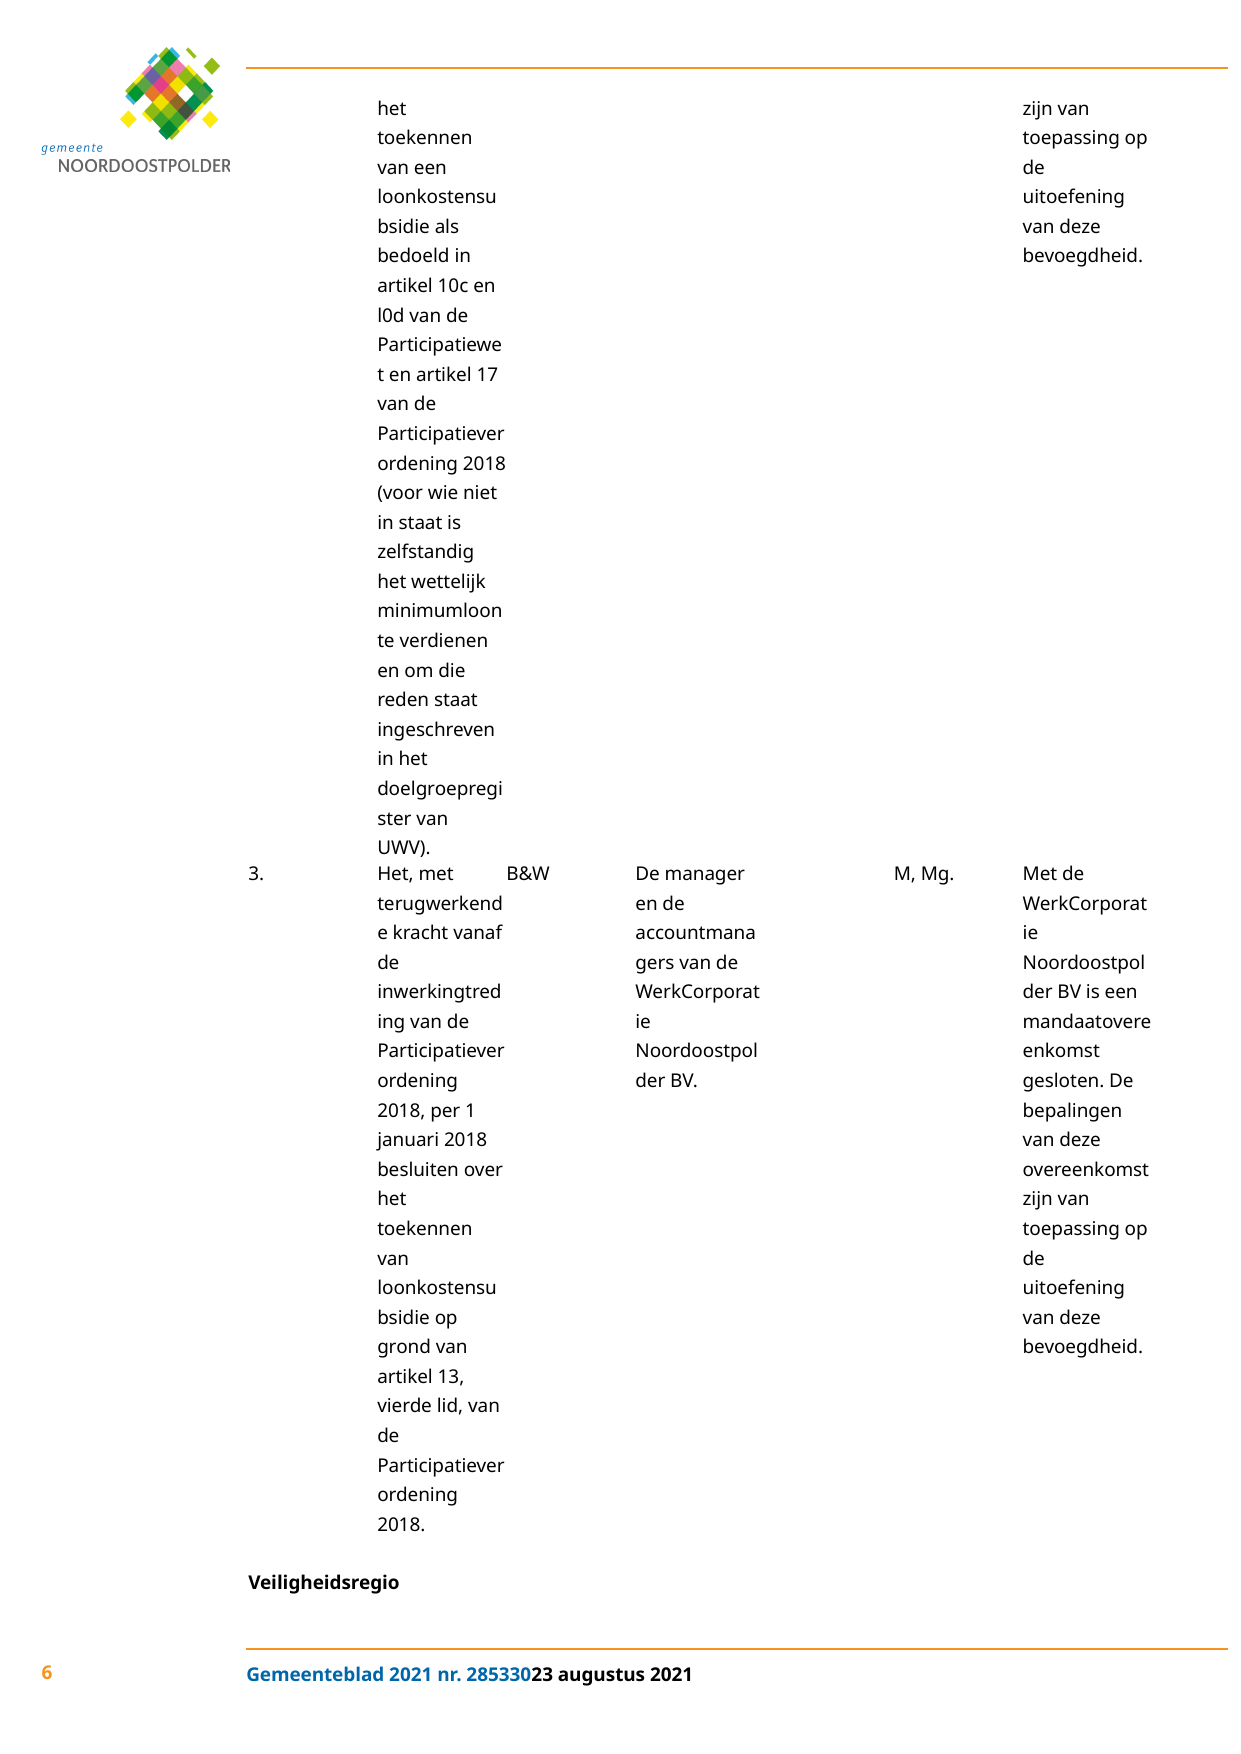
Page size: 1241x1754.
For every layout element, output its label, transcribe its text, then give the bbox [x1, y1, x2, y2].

table_cell [635, 95, 764, 860]
table_cell [764, 95, 893, 860]
table_cell [764, 860, 893, 1537]
picture [41, 47, 231, 172]
table_cell [248, 95, 377, 860]
table_cell 3. [248, 860, 377, 1537]
table_cell Het, met terugwerkende kracht vanaf de inwerkingtreding van de Participatieverordening 2018, per 1 januari 2018 besluiten over het toekennen van loonkostensubsidie op grond van artikel 13, vierde lid, van de Participatieverordening 2018. [377, 860, 506, 1537]
table_cell [894, 95, 1022, 860]
table_cell Met de WerkCorporatie Noordoostpolder BV is een mandaatovereenkomst gesloten. De bepalingen van deze overeenkomst zijn van toepassing op de uitoefening van deze bevoegdheid. [1023, 860, 1152, 1537]
table_cell zijn van toepassing op de uitoefening van deze bevoegdheid. [1023, 95, 1152, 860]
table_cell M, Mg. [894, 860, 1022, 1537]
table_cell De manager en de accountmanagers van de WerkCorporatie Noordoostpolder BV. [635, 860, 764, 1537]
text Veiligheidsregio [248, 1569, 1152, 1595]
table_cell [506, 95, 635, 860]
table_cell B&W [506, 860, 635, 1537]
table_cell het toekennen van een loonkostensubsidie als bedoeld in artikel 10c en l0d van de Participatiewet en artikel 17 van de Participatieverordening 2018 (voor wie niet in staat is zelfstandig het wettelijk minimumloon te verdienen en om die reden staat ingeschreven in het doelgroepregister van UWV). [377, 95, 506, 860]
